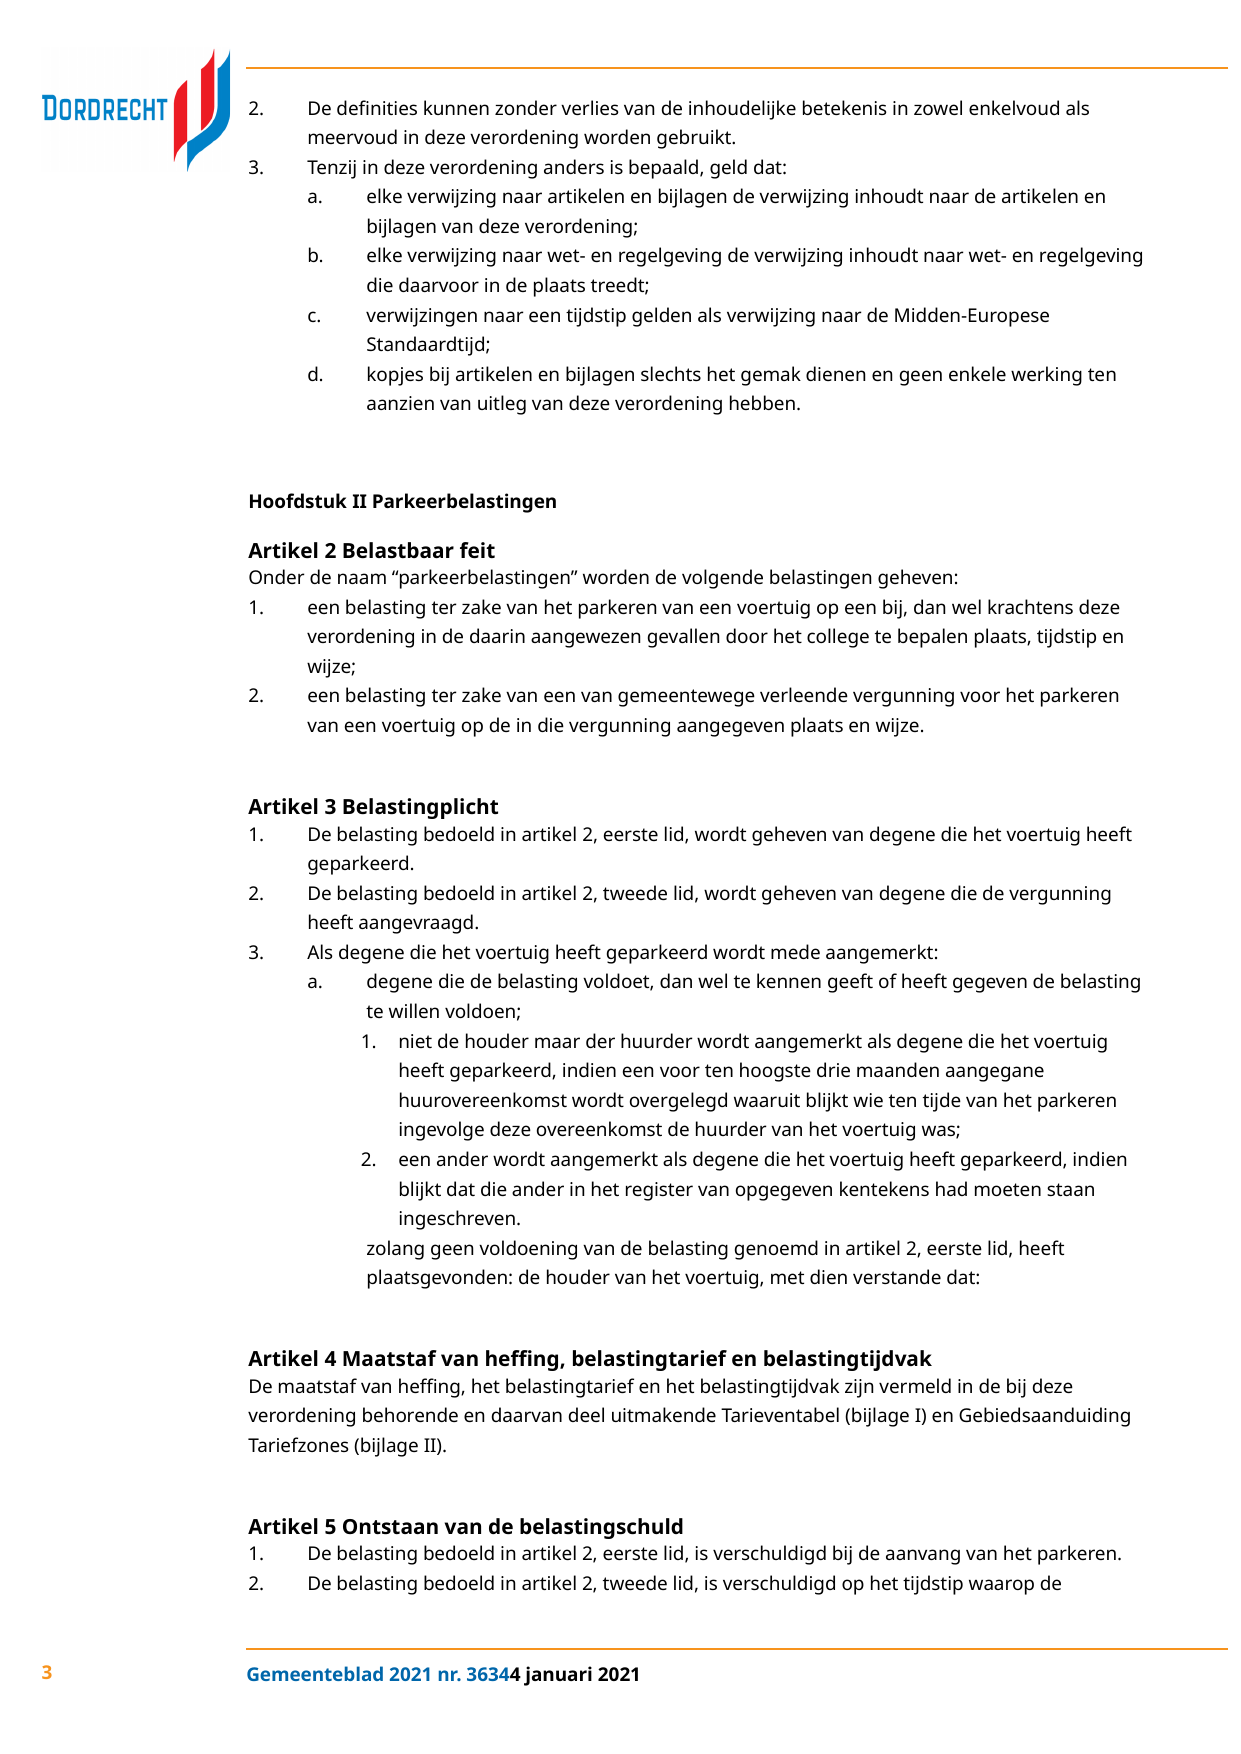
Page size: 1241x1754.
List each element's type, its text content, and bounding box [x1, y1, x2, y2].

list niet de houder maar der huurder wordt aangemerkt als degene die het voertuig heeft geparkeerd, indien een voor ten hoogste drie maanden aangegane huurovereenkomst wordt overgelegd waaruit blijkt wie ten tijde van het parkeren ingevolge deze overeenkomst de huurder van het voertuig was; [361, 1028, 1152, 1142]
list degene die de belasting voldoet, dan wel te kennen geeft of heeft gegeven de belasting te willen voldoen; [307, 969, 1152, 1024]
list Als degene die het voertuig heeft geparkeerd wordt mede aangemerkt: [248, 939, 1152, 965]
list De belasting bedoeld in artikel 2, tweede lid, wordt geheven van degene die de vergunning heeft aangevraagd. [248, 880, 1152, 935]
text Artikel 4 Maatstaf van heffing, belastingtarief en belastingtijdvak [248, 1344, 1152, 1373]
list De definities kunnen zonder verlies van de inhoudelijke betekenis in zowel enkelvoud als meervoud in deze verordening worden gebruikt. [248, 95, 1152, 150]
picture [41, 47, 231, 172]
list zolang geen voldoening van de belasting genoemd in artikel 2, eerste lid, heeft plaatsgevonden: de houder van het voertuig, met dien verstande dat: [307, 1235, 1152, 1290]
list een ander wordt aangemerkt als degene die het voertuig heeft geparkeerd, indien blijkt dat die ander in het register van opgegeven kentekens had moeten staan ingeschreven. [361, 1146, 1152, 1231]
text Artikel 5 Ontstaan van de belastingschuld [248, 1512, 1152, 1541]
list een belasting ter zake van een van gemeentewege verleende vergunning voor het parkeren van een voertuig op de in die vergunning aangegeven plaats en wijze. [248, 683, 1152, 738]
list verwijzingen naar een tijdstip gelden als verwijzing naar de Midden-Europese Standaardtijd; [307, 302, 1152, 357]
list kopjes bij artikelen en bijlagen slechts het gemak dienen en geen enkele werking ten aanzien van uitleg van deze verordening hebben. [307, 361, 1152, 416]
list een belasting ter zake van het parkeren van een voertuig op een bij, dan wel krachtens deze verordening in de daarin aangewezen gevallen door het college te bepalen plaats, tijdstip en wijze; [248, 594, 1152, 679]
list De belasting bedoeld in artikel 2, eerste lid, wordt geheven van degene die het voertuig heeft geparkeerd. [248, 821, 1152, 876]
text Hoofdstuk II Parkeerbelastingen [248, 487, 1152, 515]
list Tenzij in deze verordening anders is bepaald, geld dat: [248, 154, 1152, 180]
text Onder de naam “parkeerbelastingen” worden de volgende belastingen geheven: [248, 564, 1152, 590]
list elke verwijzing naar wet- en regelgeving de verwijzing inhoudt naar wet- en regelgeving die daarvoor in de plaats treedt; [307, 243, 1152, 298]
list De belasting bedoeld in artikel 2, eerste lid, is verschuldigd bij de aanvang van het parkeren. [248, 1541, 1152, 1566]
text De maatstaf van heffing, het belastingtarief en het belastingtijdvak zijn vermeld in de bij deze verordening behorende en daarvan deel uitmakende Tarieventabel (bijlage I) en Gebiedsaanduiding Tariefzones (bijlage II). [248, 1373, 1152, 1458]
text Artikel 3 Belastingplicht [248, 792, 1152, 821]
text Artikel 2 Belastbaar feit [248, 536, 1152, 564]
list elke verwijzing naar artikelen en bijlagen de verwijzing inhoudt naar de artikelen en bijlagen van deze verordening; [307, 183, 1152, 239]
list De belasting bedoeld in artikel 2, tweede lid, is verschuldigd op het tijdstip waarop de [248, 1570, 1152, 1596]
